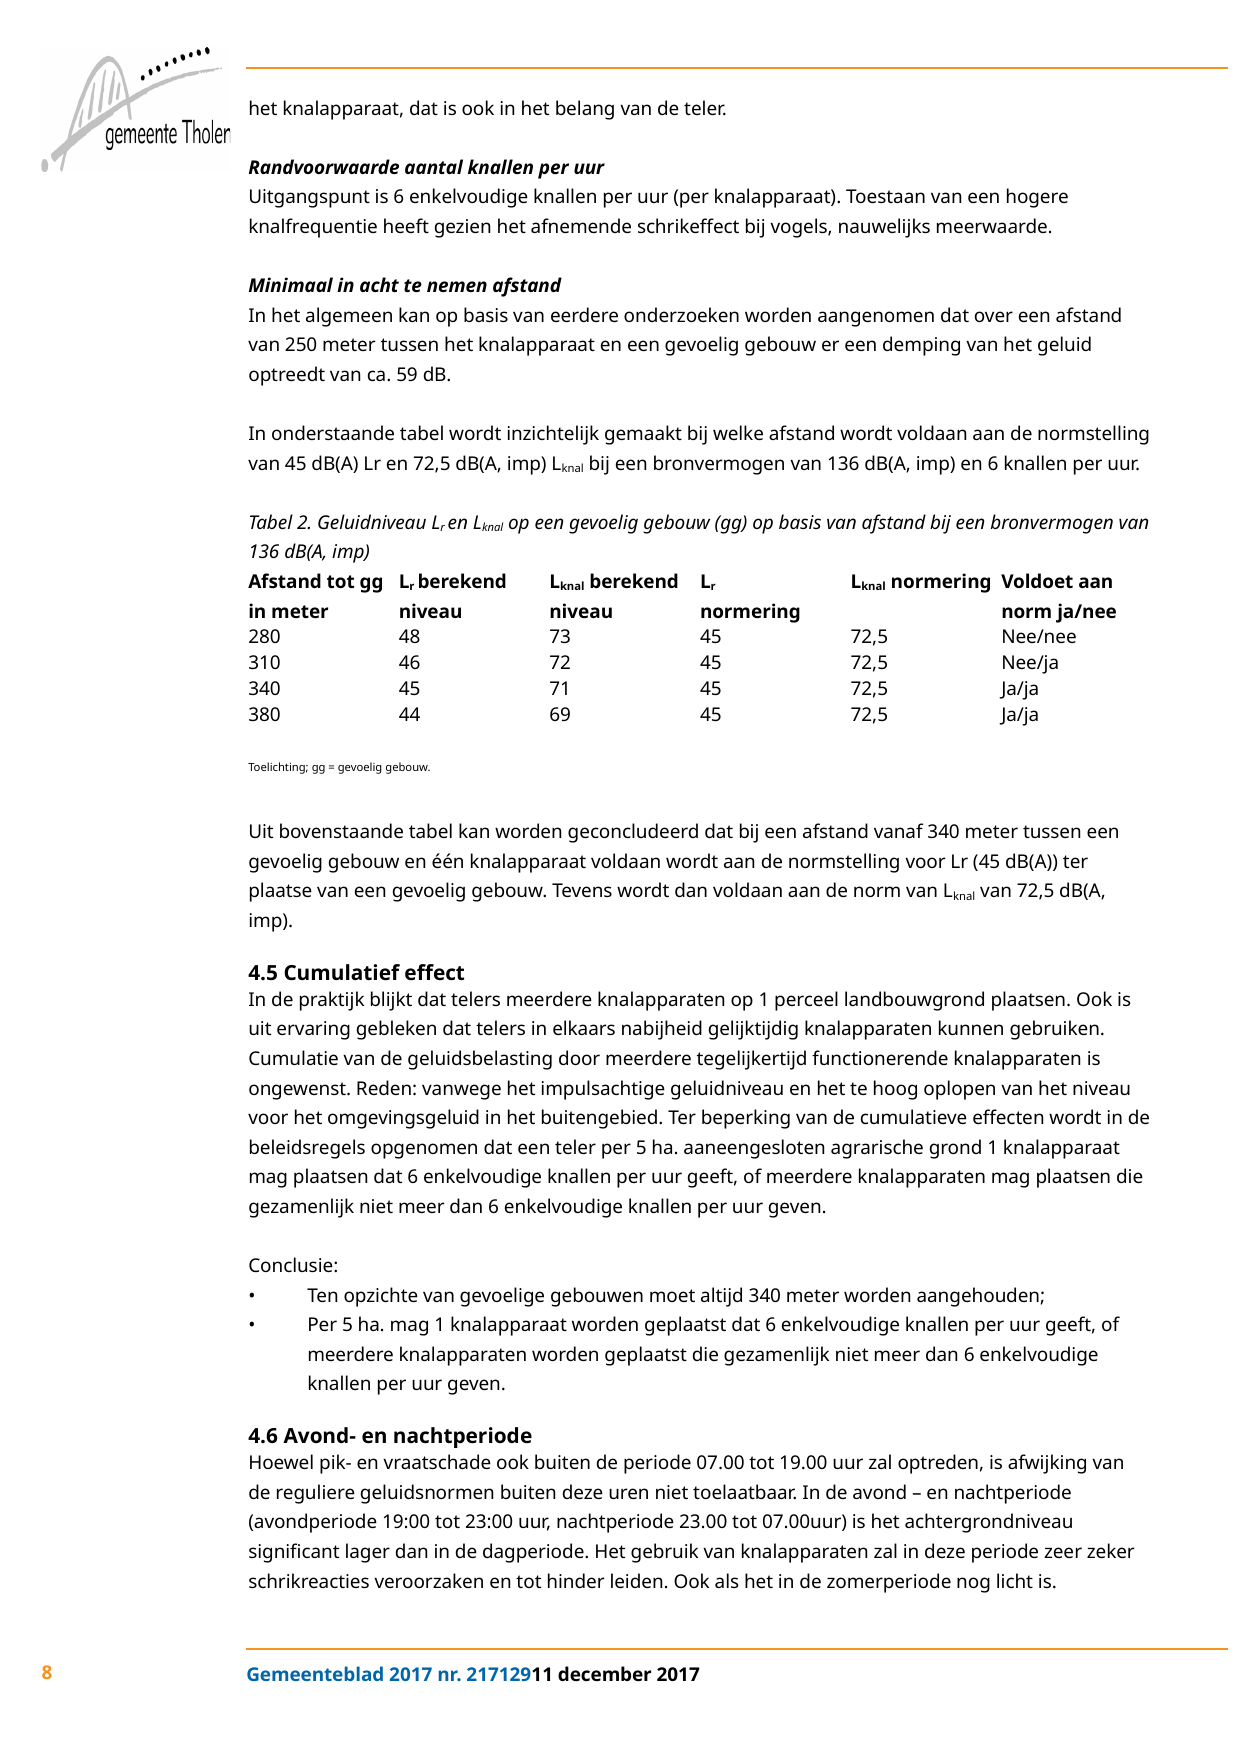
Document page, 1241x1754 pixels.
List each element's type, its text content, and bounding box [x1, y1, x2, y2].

table_cell 380 [248, 701, 398, 756]
table_cell 71 [549, 675, 700, 701]
table_cell 280 [248, 624, 398, 649]
text Toelichting; gg = gevoelig gebouw. [248, 759, 1152, 785]
table_cell 45 [700, 675, 850, 701]
text Conclusie: [248, 1252, 1152, 1278]
table_cell 46 [399, 649, 549, 675]
table_header Lr normering [700, 568, 850, 623]
text Uit bovenstaande tabel kan worden geconcludeerd dat bij een afstand vanaf 340 meter tussen een gevoelig gebouw en één knalapparaat voldaan wordt aan de normstelling voor Lr (45 dB(A)) ter plaatse van een gevoelig gebouw. Tevens wordt dan voldaan aan de norm van Lknal van 72,5 dB(A, imp). [248, 818, 1152, 933]
list Per 5 ha. mag 1 knalapparaat worden geplaatst dat 6 enkelvoudige knallen per uur geeft, of meerdere knalapparaten worden geplaatst die gezamenlijk niet meer dan 6 enkelvoudige knallen per uur geven. [248, 1311, 1152, 1396]
table_header Lr berekend niveau [399, 568, 549, 623]
text Tabel 2. Geluidniveau Lr en Lknal op een gevoelig gebouw (gg) op basis van afstand bij een bronvermogen van 136 dB(A, imp) [248, 509, 1152, 564]
table_cell 48 [399, 624, 549, 649]
text 4.5 Cumulatief effect [248, 958, 1152, 986]
text het knalapparaat, dat is ook in het belang van de teler. [248, 95, 1152, 121]
table_cell 44 [399, 701, 549, 756]
table_cell 310 [248, 649, 398, 675]
text Randvoorwaarde aantal knallen per uur [248, 154, 1152, 180]
table_cell 45 [399, 675, 549, 701]
text Uitgangspunt is 6 enkelvoudige knallen per uur (per knalapparaat). Toestaan van een hogere knalfrequentie heeft gezien het afnemende schrikeffect bij vogels, nauwelijks meerwaarde. [248, 183, 1152, 239]
table_header Afstand tot gg in meter [248, 568, 398, 623]
table_cell 72,5 [850, 624, 1001, 649]
table_cell 72 [549, 649, 700, 675]
table_cell Nee/ja [1001, 649, 1152, 675]
text Minimaal in acht te nemen afstand [248, 272, 1152, 298]
table_cell Ja/ja [1001, 675, 1152, 701]
table_header Voldoet aan norm ja/nee [1001, 568, 1152, 623]
table_header Lknal berekend niveau [549, 568, 700, 623]
table_cell 69 [549, 701, 700, 756]
table_header Lknal normering [850, 568, 1001, 623]
table_cell 72,5 [850, 649, 1001, 675]
text 4.6 Avond- en nachtperiode [248, 1421, 1152, 1449]
table_cell 45 [700, 649, 850, 675]
text In onderstaande tabel wordt inzichtelijk gemaakt bij welke afstand wordt voldaan aan de normstelling van 45 dB(A) Lr en 72,5 dB(A, imp) Lknal bij een bronvermogen van 136 dB(A, imp) en 6 knallen per uur. [248, 420, 1152, 476]
table_cell 340 [248, 675, 398, 701]
list Ten opzichte van gevoelige gebouwen moet altijd 340 meter worden aangehouden; [248, 1282, 1152, 1308]
picture [41, 47, 231, 172]
table_cell 45 [700, 701, 850, 756]
text In het algemeen kan op basis van eerdere onderzoeken worden aangenomen dat over een afstand van 250 meter tussen het knalapparaat en een gevoelig gebouw er een demping van het geluid optreedt van ca. 59 dB. [248, 302, 1152, 387]
text In de praktijk blijkt dat telers meerdere knalapparaten op 1 perceel landbouwgrond plaatsen. Ook is uit ervaring gebleken dat telers in elkaars nabijheid gelijktijdig knalapparaten kunnen gebruiken. Cumulatie van de geluidsbelasting door meerdere tegelijkertijd functionerende knalapparaten is ongewenst. Reden: vanwege het impulsachtige geluidniveau en het te hoog oplopen van het niveau voor het omgevingsgeluid in het buitengebied. Ter beperking van de cumulatieve effecten wordt in de beleidsregels opgenomen dat een teler per 5 ha. aaneengesloten agrarische grond 1 knalapparaat mag plaatsen dat 6 enkelvoudige knallen per uur geeft, of meerdere knalapparaten mag plaatsen die gezamenlijk niet meer dan 6 enkelvoudige knallen per uur geven. [248, 986, 1152, 1219]
text Hoewel pik- en vraatschade ook buiten de periode 07.00 tot 19.00 uur zal optreden, is afwijking van de reguliere geluidsnormen buiten deze uren niet toelaatbaar. In de avond – en nachtperiode (avondperiode 19:00 tot 23:00 uur, nachtperiode 23.00 tot 07.00uur) is het achtergrondniveau significant lager dan in de dagperiode. Het gebruik van knalapparaten zal in deze periode zeer zeker schrikreacties veroorzaken en tot hinder leiden. Ook als het in de zomerperiode nog licht is. [248, 1449, 1152, 1593]
table_cell 72,5 [850, 701, 1001, 756]
table_cell 72,5 [850, 675, 1001, 701]
table_cell 45 [700, 624, 850, 649]
table_cell Nee/nee [1001, 624, 1152, 649]
table_cell Ja/ja [1001, 701, 1152, 756]
table_cell 73 [549, 624, 700, 649]
